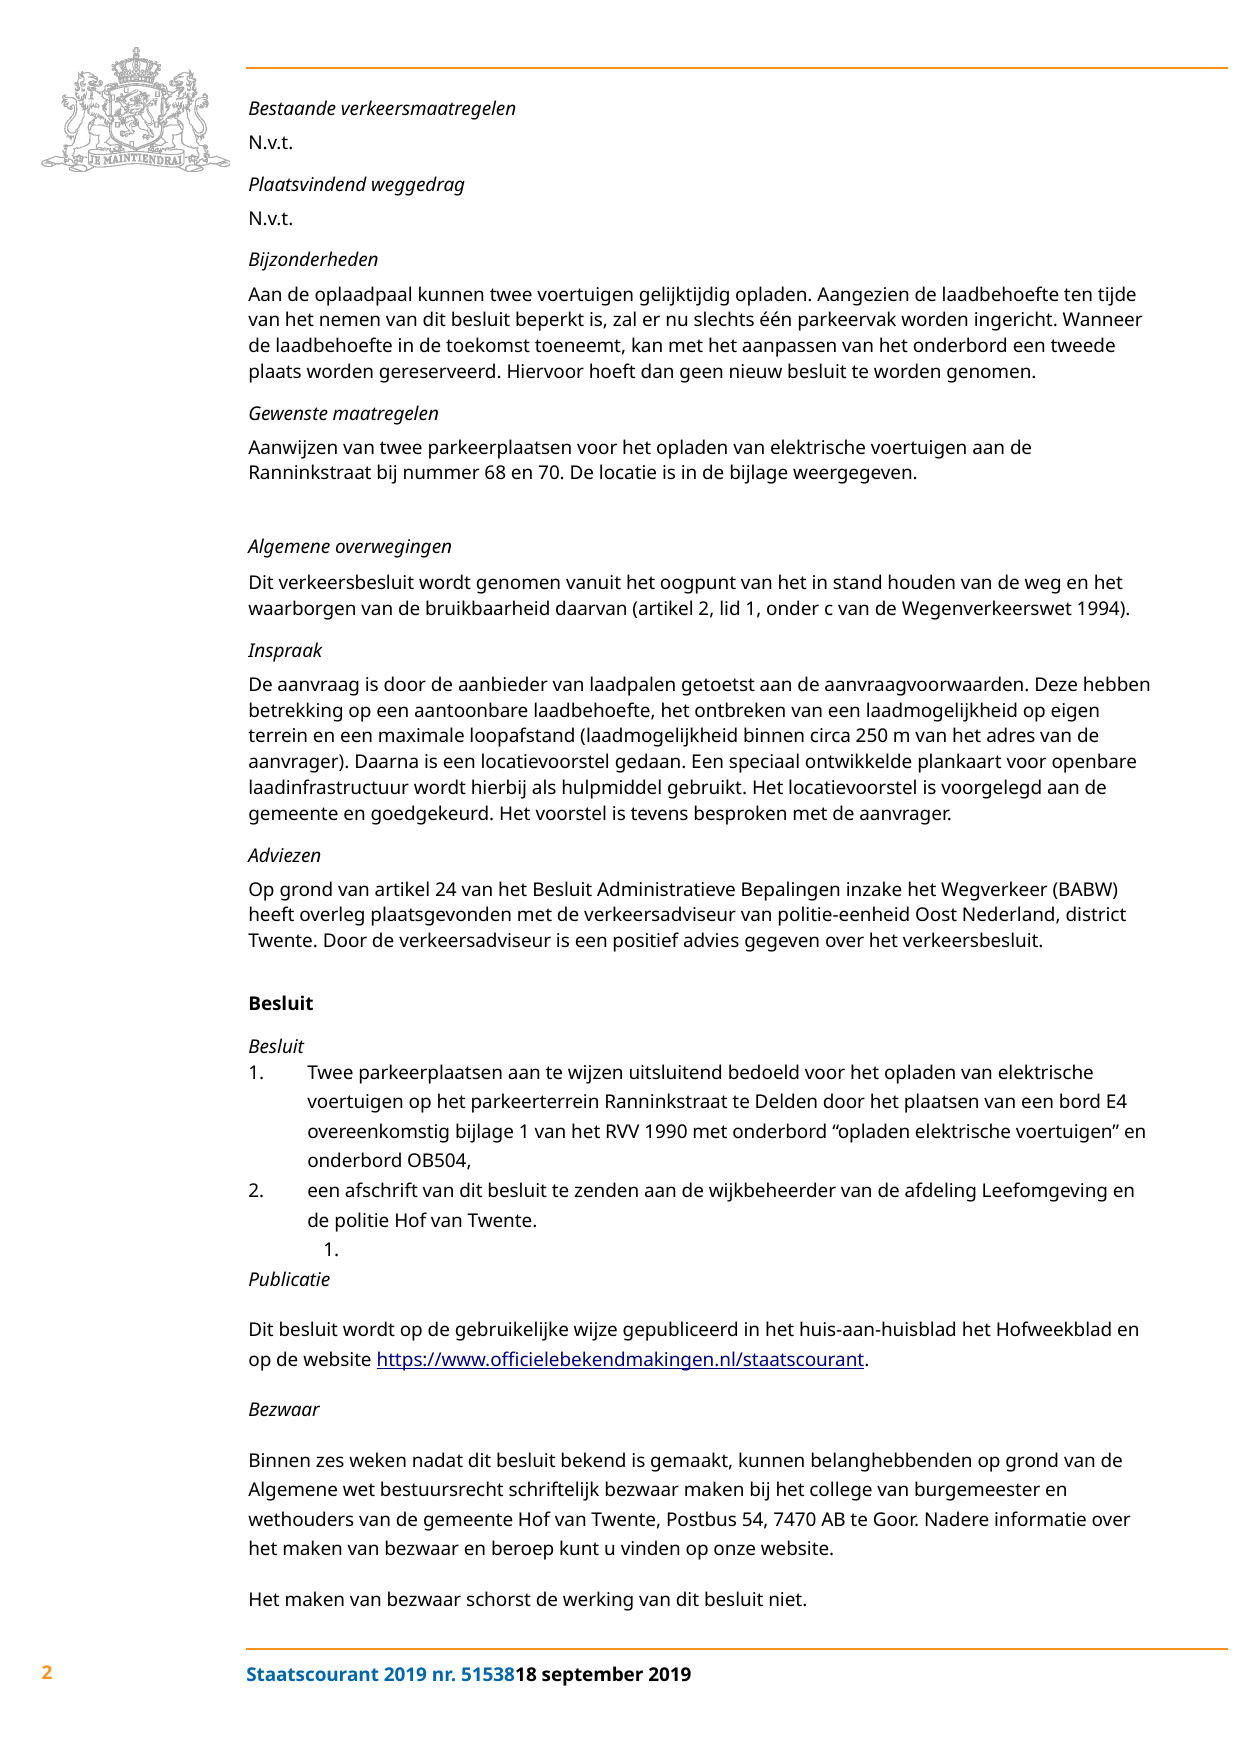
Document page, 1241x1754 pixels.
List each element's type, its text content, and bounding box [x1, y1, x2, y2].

text Bezwaar [248, 1396, 1152, 1422]
text Adviezen [248, 842, 1152, 867]
text Gewenste maatregelen [248, 400, 1152, 426]
list Twee parkeerplaatsen aan te wijzen uitsluitend bedoeld voor het opladen van elektrische voertuigen op het parkeerterrein Ranninkstraat te Delden door het plaatsen van een bord E4 overeenkomstig bijlage 1 van het RVV 1990 met onderbord “opladen elektrische voertuigen” en onderbord OB504, [248, 1059, 1152, 1173]
text Het maken van bezwaar schorst de werking van dit besluit niet. [248, 1586, 1152, 1612]
text Publicatie [248, 1266, 1152, 1292]
picture [41, 47, 231, 172]
text Binnen zes weken nadat dit besluit bekend is gemaakt, kunnen belanghebbenden op grond van de Algemene wet bestuursrecht schriftelijk bezwaar maken bij het college van burgemeester en wethouders van de gemeente Hof van Twente, Postbus 54, 7470 AB te Goor. Nadere informatie over het maken van bezwaar en beroep kunt u vinden op onze website. [248, 1447, 1152, 1561]
text De aanvraag is door de aanbieder van laadpalen getoetst aan de aanvraagvoorwaarden. Deze hebben betrekking op een aantoonbare laadbehoefte, het ontbreken van een laadmogelijkheid op eigen terrein en een maximale loopafstand (laadmogelijkheid binnen circa 250 m van het adres van de aanvrager). Daarna is een locatievoorstel gedaan. Een speciaal ontwikkelde plankaart voor openbare laadinfrastructuur wordt hierbij als hulpmiddel gebruikt. Het locatievoorstel is voorgelegd aan de gemeente en goedgekeurd. Het voorstel is tevens besproken met de aanvrager. [248, 671, 1152, 826]
text Dit verkeersbesluit wordt genomen vanuit het oogpunt van het in stand houden van de weg en het waarborgen van de bruikbaarheid daarvan (artikel 2, lid 1, onder c van de Wegenverkeerswet 1994). [248, 569, 1152, 621]
text Aan de oplaadpaal kunnen twee voertuigen gelijktijdig opladen. Aangezien de laadbehoefte ten tijde van het nemen van dit besluit beperkt is, zal er nu slechts één parkeervak worden ingericht. Wanneer de laadbehoefte in de toekomst toeneemt, kan met het aanpassen van het onderbord een tweede plaats worden gereserveerd. Hiervoor hoeft dan geen nieuw besluit te worden genomen. [248, 281, 1152, 384]
text Besluit [248, 1033, 1152, 1059]
text Plaatsvindend weggedrag [248, 171, 1152, 196]
text Bijzonderheden [248, 247, 1152, 272]
text Dit besluit wordt op de gebruikelijke wijze gepubliceerd in het huis-aan-huisblad het Hofweekblad en op de website https://www.officielebekendmakingen.nl/staatscourant. [248, 1316, 1152, 1372]
text N.v.t. [248, 205, 1152, 231]
text Aanwijzen van twee parkeerplaatsen voor het opladen van elektrische voertuigen aan de Ranninkstraat bij nummer 68 en 70. De locatie is in de bijlage weergegeven. [248, 434, 1152, 485]
text Besluit [248, 990, 1152, 1016]
text Inspraak [248, 637, 1152, 663]
text Op grond van artikel 24 van het Besluit Administratieve Bepalingen inzake het Wegverkeer (BABW) heeft overleg plaatsgevonden met de verkeersadviseur van politie-eenheid Oost Nederland, district Twente. Door de verkeersadviseur is een positief advies gegeven over het verkeersbesluit. [248, 876, 1152, 953]
text Algemene overwegingen [248, 533, 1152, 559]
list een afschrift van dit besluit te zenden aan de wijkbeheerder van de afdeling Leefomgeving en de politie Hof van Twente. [248, 1177, 1152, 1232]
text Bestaande verkeersmaatregelen [248, 95, 1152, 121]
text N.v.t. [248, 129, 1152, 154]
